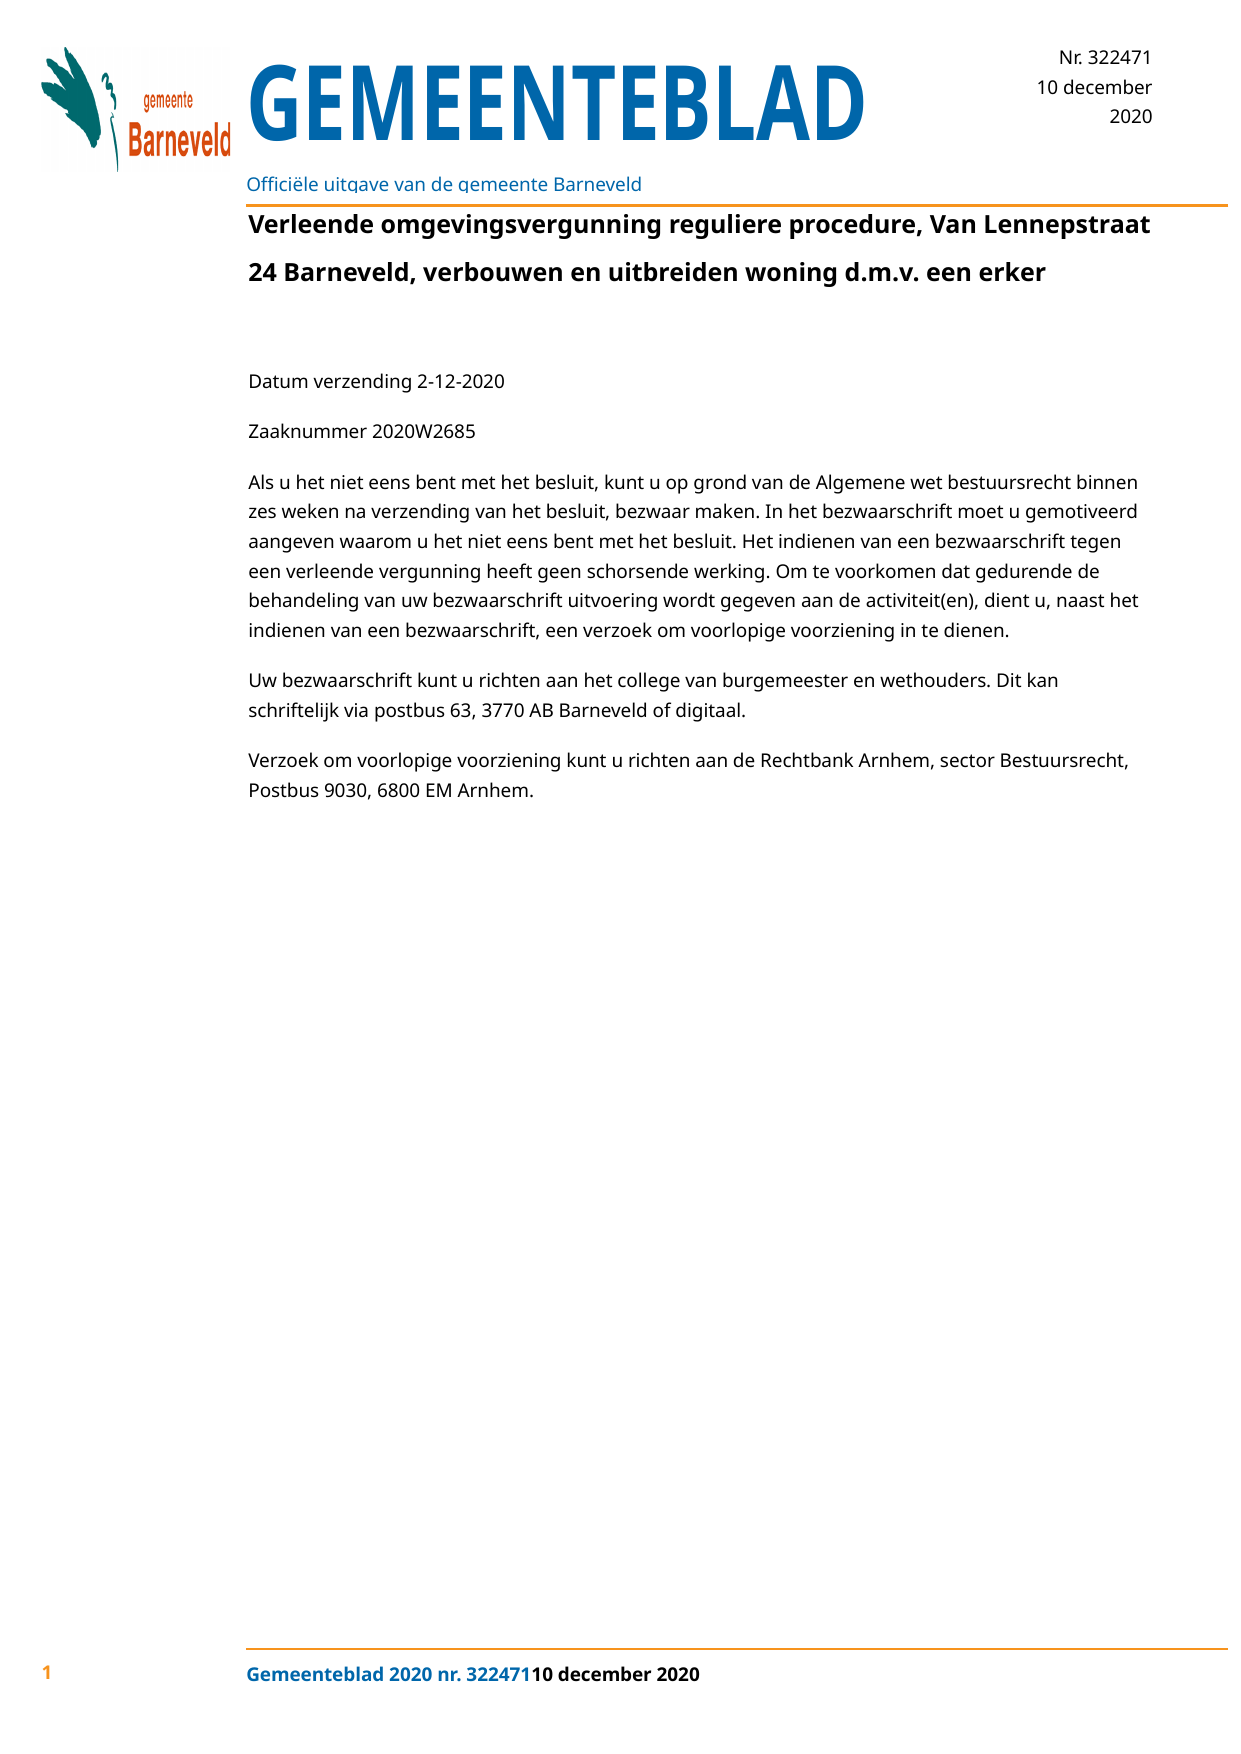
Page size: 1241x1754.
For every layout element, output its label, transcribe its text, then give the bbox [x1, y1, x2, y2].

text Zaaknummer 2020W2685 [248, 419, 1152, 444]
text Uw bezwaarschrift kunt u richten aan het college van burgemeester en wethouders. Dit kan schriftelijk via postbus 63, 3770 AB Barneveld of digitaal. [248, 667, 1152, 723]
text Verzoek om voorlopige voorziening kunt u richten aan de Rechtbank Arnhem, sector Bestuursrecht, Postbus 9030, 6800 EM Arnhem. [248, 747, 1152, 803]
picture [41, 47, 231, 172]
text Verleende omgevingsvergunning reguliere procedure, Van Lennepstraat 24 Barneveld, verbouwen en uitbreiden woning d.m.v. een erker [248, 207, 1152, 288]
text Als u het niet eens bent met het besluit, kunt u op grond van de Algemene wet bestuursrecht binnen zes weken na verzending van het besluit, bezwaar maken. In het bezwaarschrift moet u gemotiveerd aangeven waarom u het niet eens bent met het besluit. Het indienen van een bezwaarschrift tegen een verleende vergunning heeft geen schorsende werking. Om te voorkomen dat gedurende de behandeling van uw bezwaarschrift uitvoering wordt gegeven aan de activiteit(en), dient u, naast het indienen van een bezwaarschrift, een verzoek om voorlopige voorziening in te dienen. [248, 469, 1152, 643]
text Datum verzending 2-12-2020 [248, 368, 1152, 394]
